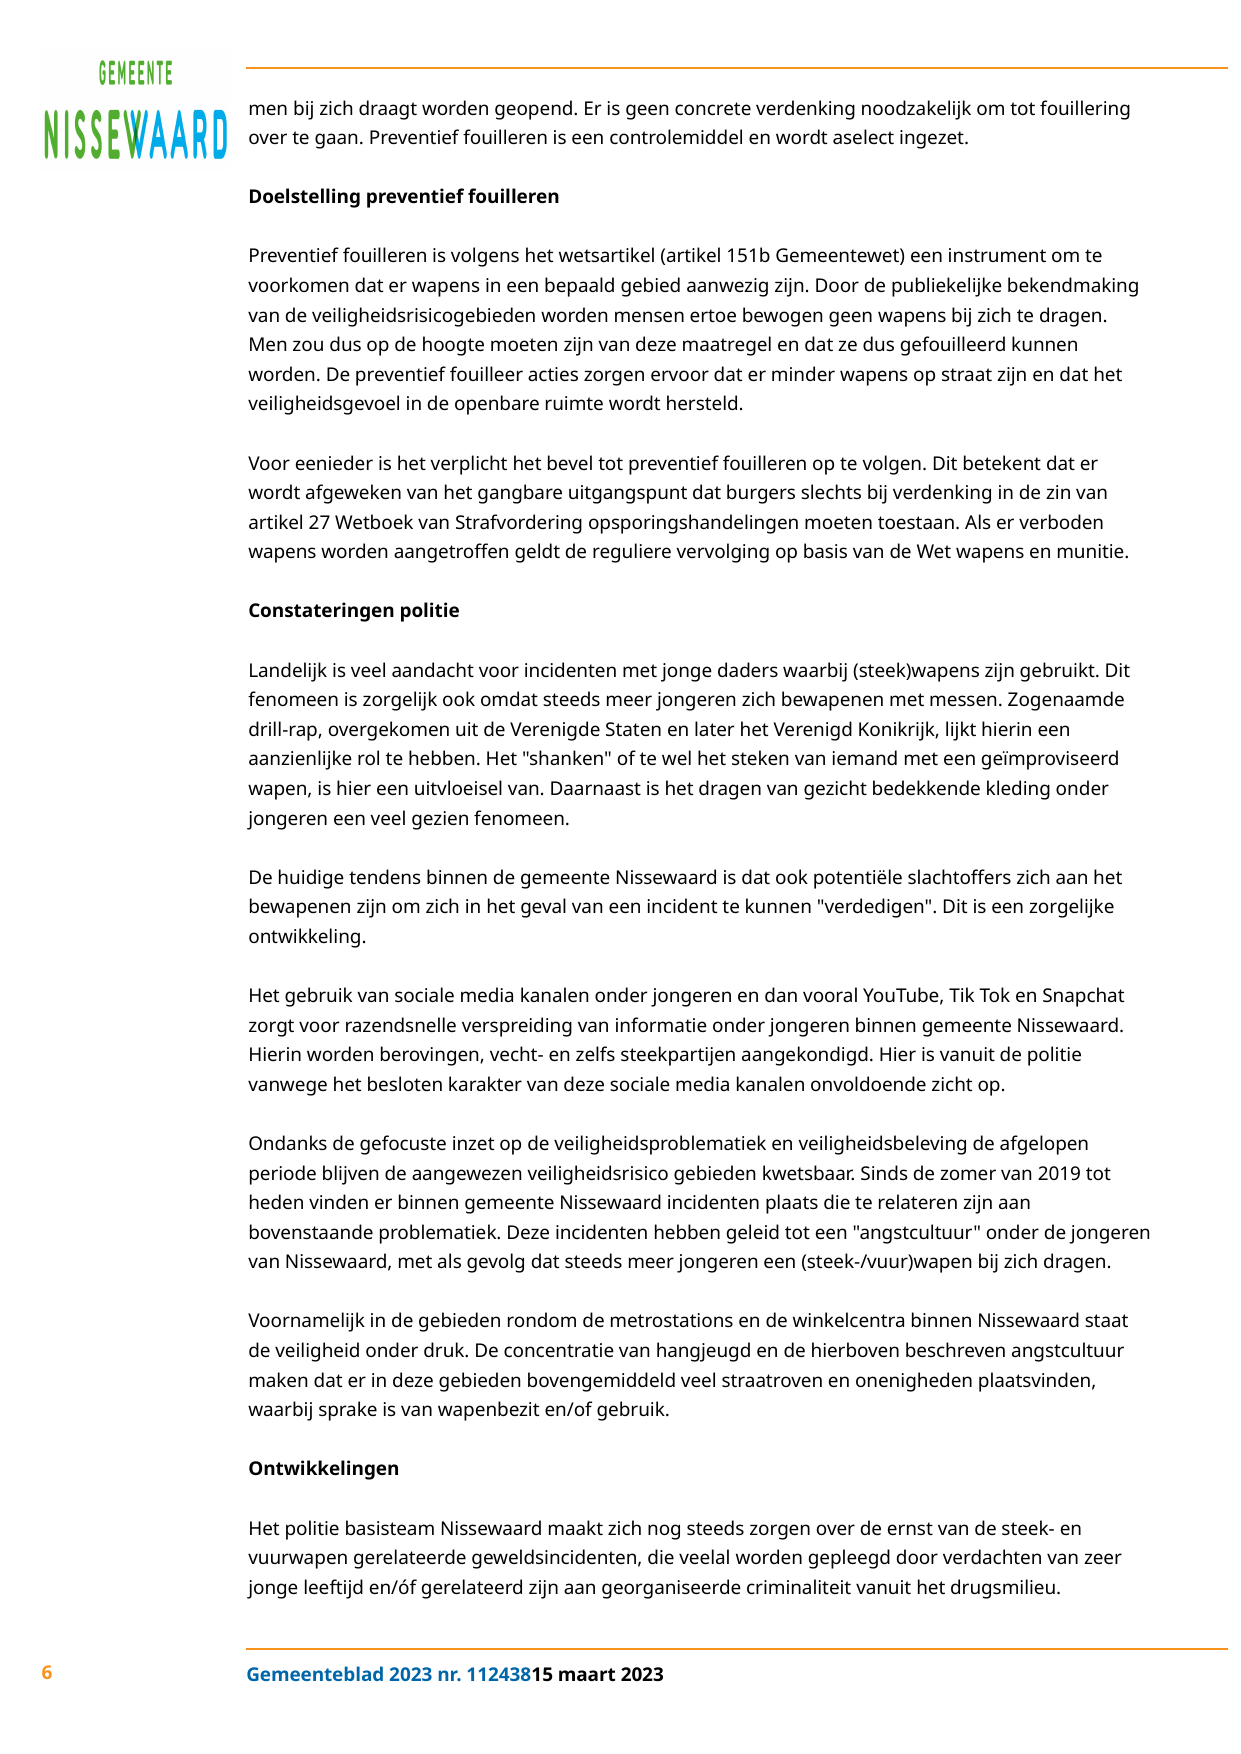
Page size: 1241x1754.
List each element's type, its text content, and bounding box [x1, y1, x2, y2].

text Constateringen politie [248, 598, 1152, 623]
text Voornamelijk in de gebieden rondom de metrostations en de winkelcentra binnen Nissewaard staat de veiligheid onder druk. De concentratie van hangjeugd en de hierboven beschreven angstcultuur maken dat er in deze gebieden bovengemiddeld veel straatroven en onenigheden plaatsvinden, waarbij sprake is van wapenbezit en/of gebruik. [248, 1308, 1152, 1422]
text Preventief fouilleren is volgens het wetsartikel (artikel 151b Gemeentewet) een instrument om te voorkomen dat er wapens in een bepaald gebied aanwezig zijn. Door de publiekelijke bekendmaking van de veiligheidsrisicogebieden worden mensen ertoe bewogen geen wapens bij zich te dragen. Men zou dus op de hoogte moeten zijn van deze maatregel en dat ze dus gefouilleerd kunnen worden. De preventief fouilleer acties zorgen ervoor dat er minder wapens op straat zijn en dat het veiligheidsgevoel in de openbare ruimte wordt hersteld. [248, 243, 1152, 416]
text Landelijk is veel aandacht voor incidenten met jonge daders waarbij (steek)wapens zijn gebruikt. Dit fenomeen is zorgelijk ook omdat steeds meer jongeren zich bewapenen met messen. Zogenaamde drill-rap, overgekomen uit de Verenigde Staten en later het Verenigd Konikrijk, lijkt hierin een aanzienlijke rol te hebben. Het "shanken" of te wel het steken van iemand met een geïmproviseerd wapen, is hier een uitvloeisel van. Daarnaast is het dragen van gezicht bedekkende kleding onder jongeren een veel gezien fenomeen. [248, 657, 1152, 831]
text Het gebruik van sociale media kanalen onder jongeren en dan vooral YouTube, Tik Tok en Snapchat zorgt voor razendsnelle verspreiding van informatie onder jongeren binnen gemeente Nissewaard. Hierin worden berovingen, vecht- en zelfs steekpartijen aangekondigd. Hier is vanuit de politie vanwege het besloten karakter van deze sociale media kanalen onvoldoende zicht op. [248, 982, 1152, 1097]
text Ontwikkelingen [248, 1456, 1152, 1481]
picture [41, 47, 231, 172]
text men bij zich draagt worden geopend. Er is geen concrete verdenking noodzakelijk om tot fouillering over te gaan. Preventief fouilleren is een controlemiddel en wordt aselect ingezet. [248, 95, 1152, 150]
text De huidige tendens binnen de gemeente Nissewaard is dat ook potentiële slachtoffers zich aan het bewapenen zijn om zich in het geval van een incident te kunnen "verdedigen". Dit is een zorgelijke ontwikkeling. [248, 864, 1152, 949]
text Het politie basisteam Nissewaard maakt zich nog steeds zorgen over de ernst van de steek- en vuurwapen gerelateerde geweldsincidenten, die veelal worden gepleegd door verdachten van zeer jonge leeftijd en/óf gerelateerd zijn aan georganiseerde criminaliteit vanuit het drugsmilieu. [248, 1515, 1152, 1600]
text Voor eenieder is het verplicht het bevel tot preventief fouilleren op te volgen. Dit betekent dat er wordt afgeweken van het gangbare uitgangspunt dat burgers slechts bij verdenking in de zin van artikel 27 Wetboek van Strafvordering opsporingshandelingen moeten toestaan. Als er verboden wapens worden aangetroffen geldt de reguliere vervolging op basis van de Wet wapens en munitie. [248, 450, 1152, 564]
text Doelstelling preventief fouilleren [248, 183, 1152, 209]
text Ondanks de gefocuste inzet op de veiligheidsproblematiek en veiligheidsbeleving de afgelopen periode blijven de aangewezen veiligheidsrisico gebieden kwetsbaar. Sinds de zomer van 2019 tot heden vinden er binnen gemeente Nissewaard incidenten plaats die te relateren zijn aan bovenstaande problematiek. Deze incidenten hebben geleid tot een "angstcultuur" onder de jongeren van Nissewaard, met als gevolg dat steeds meer jongeren een (steek-/vuur)wapen bij zich dragen. [248, 1130, 1152, 1274]
